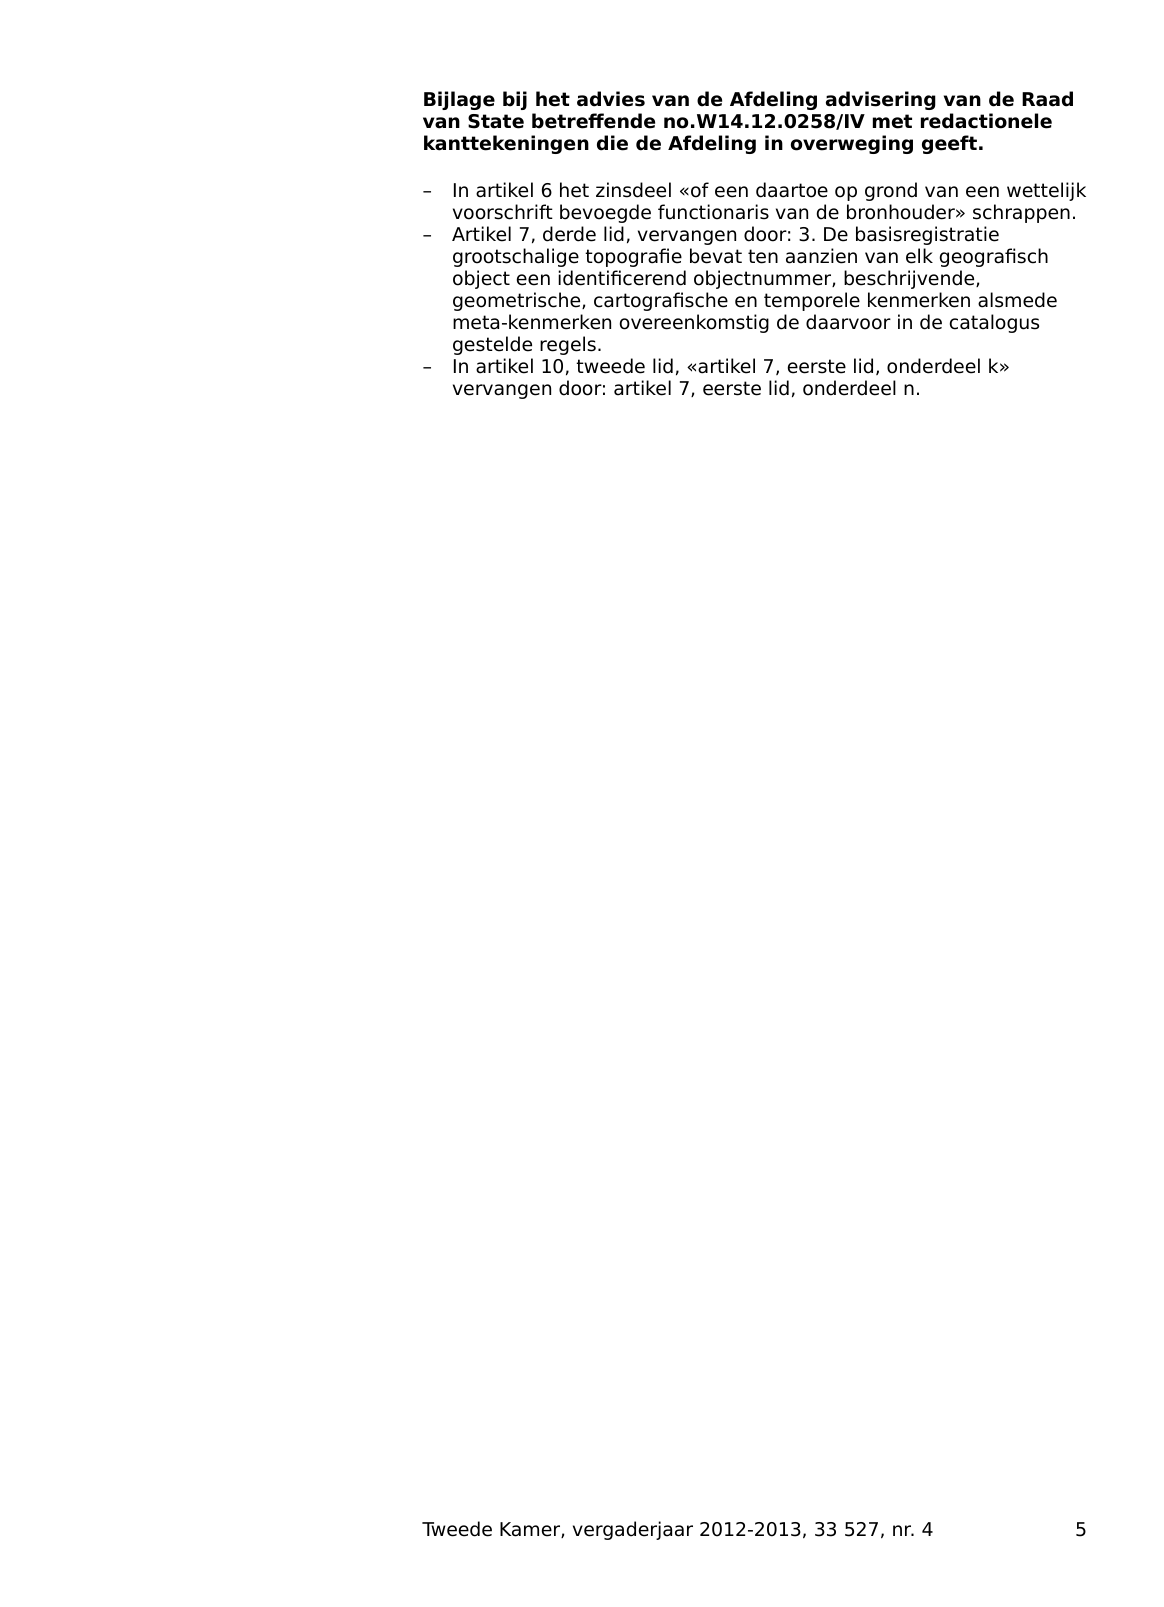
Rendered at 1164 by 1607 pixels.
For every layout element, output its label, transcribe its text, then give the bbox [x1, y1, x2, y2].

text – Artikel 7, derde lid, vervangen door: 3. De basisregistratie grootschalige topografie bevat ten aanzien van elk geografisch object een identificerend objectnummer, beschrijvende, geometrische, cartografische en temporele kenmerken alsmede meta-kenmerken overeenkomstig de daarvoor in de catalogus gestelde regels. [422, 224, 1087, 356]
text – In artikel 6 het zinsdeel «of een daartoe op grond van een wettelijk voorschrift bevoegde functionaris van de bronhouder» schrappen. [422, 180, 1087, 224]
subtitle Bijlage bij het advies van de Afdeling advisering van de Raad van State betreffende no.W14.12.0258/IV met redactionele kanttekeningen die de Afdeling in overweging geeft. [77, 89, 1087, 155]
text – In artikel 10, tweede lid, «artikel 7, eerste lid, onderdeel k» vervangen door: artikel 7, eerste lid, onderdeel n. [422, 356, 1087, 400]
